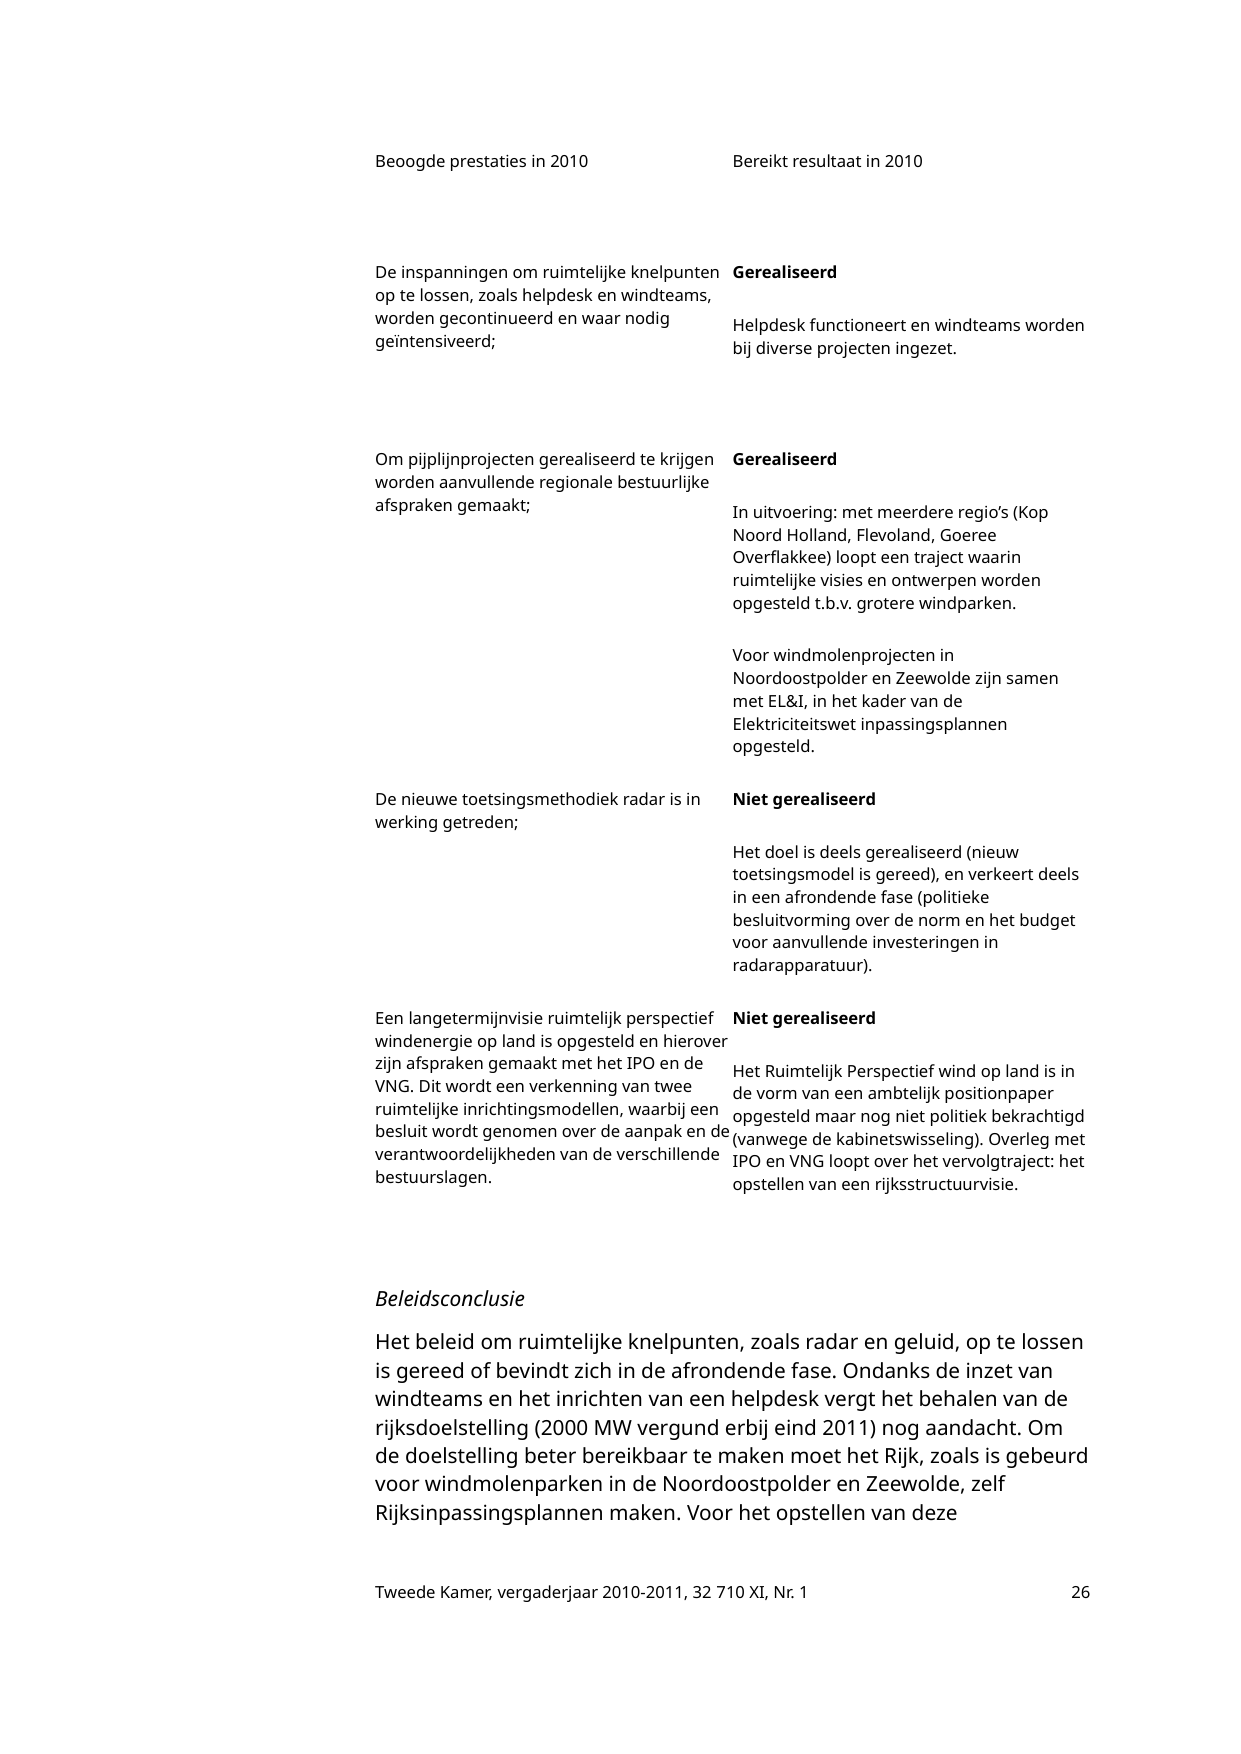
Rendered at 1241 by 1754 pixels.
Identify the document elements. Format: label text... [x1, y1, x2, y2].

table_cell Gerealiseerd In uitvoering: met meerdere regio’s (Kop Noord Holland, Flevoland, Goeree Overflakkee) loopt een traject waarin ruimtelijke visies en ontwerpen worden opgesteld t.b.v. grotere windparken. Voor windmolenprojecten in Noordoostpolder en Zeewolde zijn samen met EL&I, in het kader van de Elektriciteitswet inpassingsplannen opgesteld. [733, 448, 1090, 787]
table_cell Een langetermijnvisie ruimtelijk perspectief windenergie op land is opgesteld en hierover zijn afspraken gemaakt met het IPO en de VNG. Dit wordt een verkenning van twee ruimtelijke inrichtingsmodellen, waarbij een besluit wordt genomen over de aanpak en de verantwoordelijkheden van de verschillende bestuurslagen. [375, 1006, 732, 1225]
table_header Beoogde prestaties in 2010 [375, 150, 732, 203]
text Het beleid om ruimtelijke knelpunten, zoals radar en geluid, op te lossen is gereed of bevindt zich in de afrondende fase. Ondanks de inzet van windteams en het inrichten van een helpdesk vergt het behalen van de rijksdoelstelling (2000 MW vergund erbij eind 2011) nog aandacht. Om de doelstelling beter bereikbaar te maken moet het Rijk, zoals is gebeurd voor windmolenparken in de Noordoostpolder en Zeewolde, zelf Rijksinpassingsplannen maken. Voor het opstellen van deze [375, 1327, 1090, 1526]
table_cell Niet gerealiseerd Het Ruimtelijk Perspectief wind op land is in de vorm van een ambtelijk positionpaper opgesteld maar nog niet politiek bekrachtigd (vanwege de kabinetswisseling). Overleg met IPO en VNG loopt over het vervolgtraject: het opstellen van een rijksstructuurvisie. [733, 1006, 1090, 1225]
table_cell Niet gerealiseerd Het doel is deels gerealiseerd (nieuw toetsingsmodel is gereed), en verkeert deels in een afrondende fase (politieke besluitvorming over de norm en het budget voor aanvullende investeringen in radarapparatuur). [733, 788, 1090, 1006]
table_cell [733, 203, 1090, 261]
table_cell De nieuwe toetsingsmethodiek radar is in werking getreden; [375, 788, 732, 1006]
table_cell De inspanningen om ruimtelijke knelpunten op te lossen, zoals helpdesk en windteams, worden gecontinueerd en waar nodig geïntensiveerd; [375, 261, 732, 389]
table_cell [375, 389, 732, 448]
table_cell Gerealiseerd Helpdesk functioneert en windteams worden bij diverse projecten ingezet. [733, 261, 1090, 389]
table_cell [375, 203, 732, 261]
table_cell Om pijplijnprojecten gerealiseerd te krijgen worden aanvullende regionale bestuurlijke afspraken gemaakt; [375, 448, 732, 787]
table_header Bereikt resultaat in 2010 [733, 150, 1090, 203]
text Beleidsconclusie [375, 1284, 1090, 1312]
table_cell [733, 389, 1090, 448]
